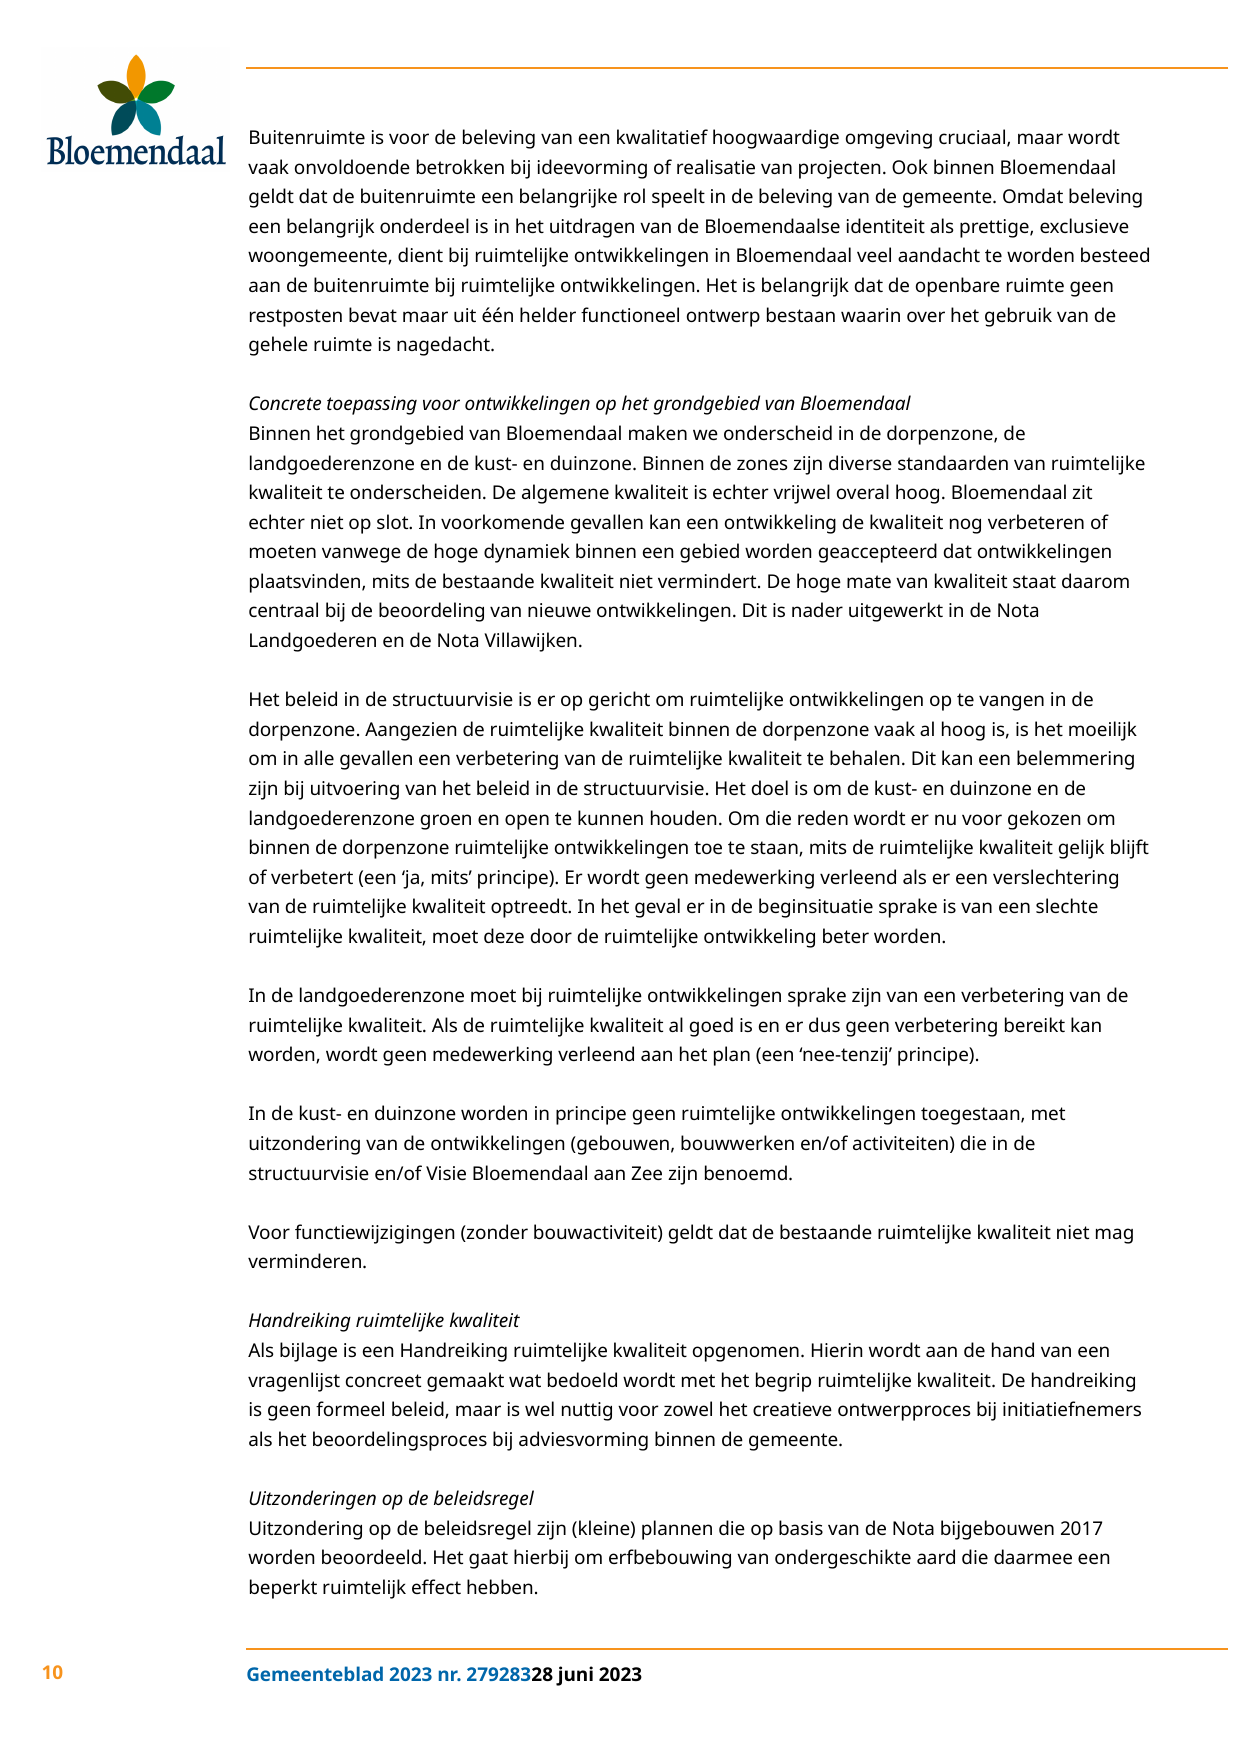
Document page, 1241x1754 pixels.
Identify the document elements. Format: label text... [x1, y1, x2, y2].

text In de landgoederenzone moet bij ruimtelijke ontwikkelingen sprake zijn van een verbetering van de ruimtelijke kwaliteit. Als de ruimtelijke kwaliteit al goed is en er dus geen verbetering bereikt kan worden, wordt geen medewerking verleend aan het plan (een ‘nee-tenzij’ principe). [248, 982, 1152, 1067]
text Handreiking ruimtelijke kwaliteit [248, 1308, 1152, 1333]
text Buitenruimte is voor de beleving van een kwalitatief hoogwaardige omgeving cruciaal, maar wordt vaak onvoldoende betrokken bij ideevorming of realisatie van projecten. Ook binnen Bloemendaal geldt dat de buitenruimte een belangrijke rol speelt in de beleving van de gemeente. Omdat beleving een belangrijk onderdeel is in het uitdragen van de Bloemendaalse identiteit als prettige, exclusieve woongemeente, dient bij ruimtelijke ontwikkelingen in Bloemendaal veel aandacht te worden besteed aan de buitenruimte bij ruimtelijke ontwikkelingen. Het is belangrijk dat de openbare ruimte geen restposten bevat maar uit één helder functioneel ontwerp bestaan waarin over het gebruik van de gehele ruimte is nagedacht. [248, 124, 1152, 357]
text Als bijlage is een Handreiking ruimtelijke kwaliteit opgenomen. Hierin wordt aan de hand van een vragenlijst concreet gemaakt wat bedoeld wordt met het begrip ruimtelijke kwaliteit. De handreiking is geen formeel beleid, maar is wel nuttig voor zowel het creatieve ontwerpproces bij initiatiefnemers als het beoordelingsproces bij adviesvorming binnen de gemeente. [248, 1337, 1152, 1452]
text In de kust- en duinzone worden in principe geen ruimtelijke ontwikkelingen toegestaan, met uitzondering van de ontwikkelingen (gebouwen, bouwwerken en/of activiteiten) die in de structuurvisie en/of Visie Bloemendaal aan Zee zijn benoemd. [248, 1101, 1152, 1186]
text Voor functiewijzigingen (zonder bouwactiviteit) geldt dat de bestaande ruimtelijke kwaliteit niet mag verminderen. [248, 1219, 1152, 1274]
text Het beleid in de structuurvisie is er op gericht om ruimtelijke ontwikkelingen op te vangen in de dorpenzone. Aangezien de ruimtelijke kwaliteit binnen de dorpenzone vaak al hoog is, is het moeilijk om in alle gevallen een verbetering van de ruimtelijke kwaliteit te behalen. Dit kan een belemmering zijn bij uitvoering van het beleid in de structuurvisie. Het doel is om de kust- en duinzone en de landgoederenzone groen en open te kunnen houden. Om die reden wordt er nu voor gekozen om binnen de dorpenzone ruimtelijke ontwikkelingen toe te staan, mits de ruimtelijke kwaliteit gelijk blijft of verbetert (een ‘ja, mits’ principe). Er wordt geen medewerking verleend als er een verslechtering van de ruimtelijke kwaliteit optreedt. In het geval er in de beginsituatie sprake is van een slechte ruimtelijke kwaliteit, moet deze door de ruimtelijke ontwikkeling beter worden. [248, 686, 1152, 949]
text Concrete toepassing voor ontwikkelingen op het grondgebied van Bloemendaal [248, 391, 1152, 416]
text Binnen het grondgebied van Bloemendaal maken we onderscheid in de dorpenzone, de landgoederenzone en de kust- en duinzone. Binnen de zones zijn diverse standaarden van ruimtelijke kwaliteit te onderscheiden. De algemene kwaliteit is echter vrijwel overal hoog. Bloemendaal zit echter niet op slot. In voorkomende gevallen kan een ontwikkeling de kwaliteit nog verbeteren of moeten vanwege de hoge dynamiek binnen een gebied worden geaccepteerd dat ontwikkelingen plaatsvinden, mits de bestaande kwaliteit niet vermindert. De hoge mate van kwaliteit staat daarom centraal bij de beoordeling van nieuwe ontwikkelingen. Dit is nader uitgewerkt in de Nota Landgoederen en de Nota Villawijken. [248, 420, 1152, 653]
text Uitzonderingen op de beleidsregel [248, 1485, 1152, 1511]
picture [41, 47, 231, 172]
text Uitzondering op de beleidsregel zijn (kleine) plannen die op basis van de Nota bijgebouwen 2017 worden beoordeeld. Het gaat hierbij om erfbebouwing van ondergeschikte aard die daarmee een beperkt ruimtelijk effect hebben. [248, 1515, 1152, 1600]
